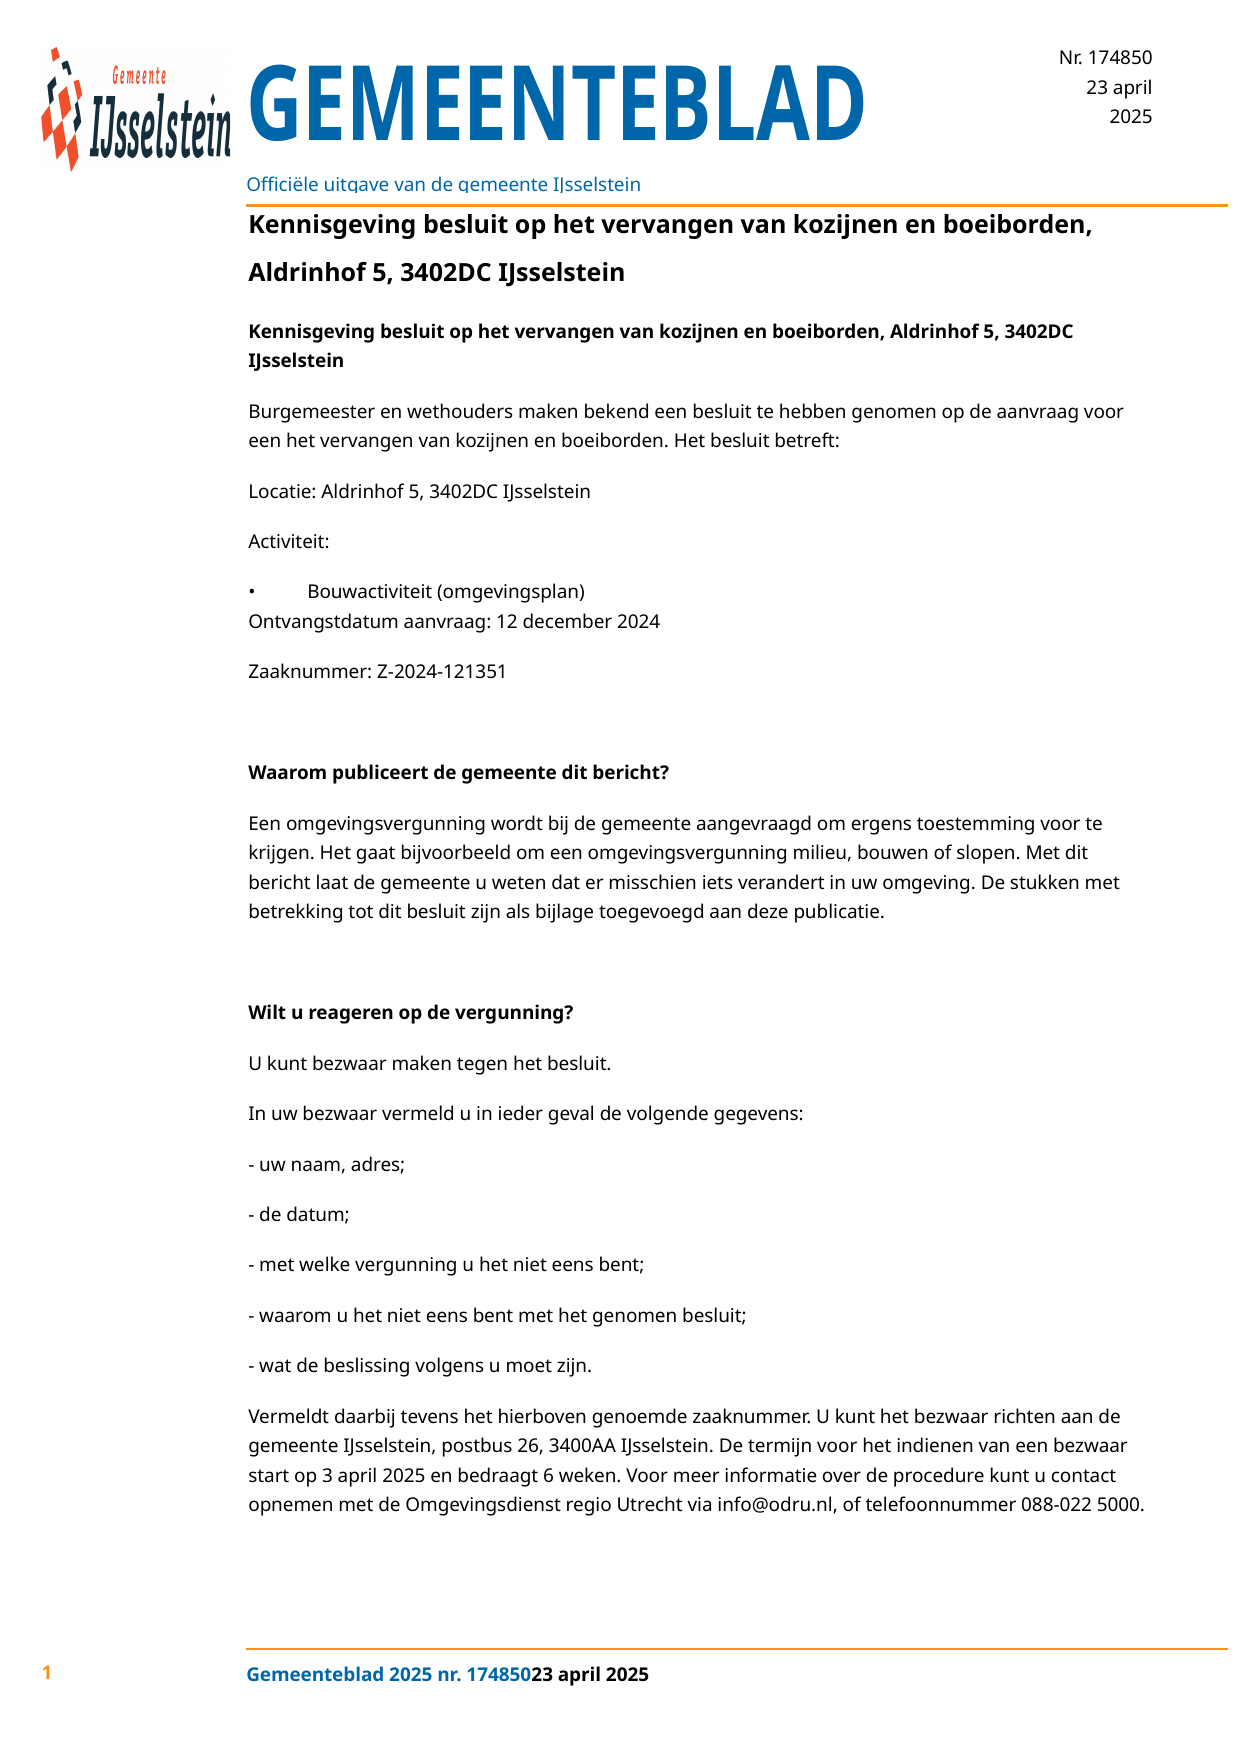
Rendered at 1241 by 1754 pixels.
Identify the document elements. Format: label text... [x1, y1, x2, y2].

text - de datum; [248, 1201, 1152, 1227]
text - uw naam, adres; [248, 1151, 1152, 1177]
text Activiteit: [248, 528, 1152, 554]
text Waarom publiceert de gemeente dit bericht? [248, 759, 1152, 785]
text Ontvangstdatum aanvraag: 12 december 2024 [248, 608, 1152, 634]
text Kennisgeving besluit op het vervangen van kozijnen en boeiborden, Aldrinhof 5, 3402DC IJsselstein [248, 207, 1152, 288]
text - wat de beslissing volgens u moet zijn. [248, 1352, 1152, 1378]
text Locatie: Aldrinhof 5, 3402DC IJsselstein [248, 478, 1152, 504]
text U kunt bezwaar maken tegen het besluit. [248, 1050, 1152, 1076]
list Bouwactiviteit (omgevingsplan) [248, 579, 1152, 604]
text Burgemeester en wethouders maken bekend een besluit te hebben genomen op de aanvraag voor een het vervangen van kozijnen en boeiborden. Het besluit betreft: [248, 398, 1152, 453]
text Vermeldt daarbij tevens het hierboven genoemde zaaknummer. U kunt het bezwaar richten aan de gemeente IJsselstein, postbus 26, 3400AA IJsselstein. De termijn voor het indienen van een bezwaar start op 3 april 2025 en bedraagt 6 weken. Voor meer informatie over de procedure kunt u contact opnemen met de Omgevingsdienst regio Utrecht via info@odru.nl, of telefoonnummer 088-022 5000. [248, 1403, 1152, 1517]
text Kennisgeving besluit op het vervangen van kozijnen en boeiborden, Aldrinhof 5, 3402DC IJsselstein [248, 318, 1152, 373]
picture [41, 47, 231, 172]
text Een omgevingsvergunning wordt bij de gemeente aangevraagd om ergens toestemming voor te krijgen. Het gaat bijvoorbeeld om een omgevingsvergunning milieu, bouwen of slopen. Met dit bericht laat de gemeente u weten dat er misschien iets verandert in uw omgeving. De stukken met betrekking tot dit besluit zijn als bijlage toegevoegd aan deze publicatie. [248, 810, 1152, 924]
text In uw bezwaar vermeld u in ieder geval de volgende gegevens: [248, 1100, 1152, 1126]
text - waarom u het niet eens bent met het genomen besluit; [248, 1302, 1152, 1328]
text - met welke vergunning u het niet eens bent; [248, 1252, 1152, 1277]
text Zaaknummer: Z-2024-121351 [248, 659, 1152, 684]
text Wilt u reageren op de vergunning? [248, 999, 1152, 1025]
